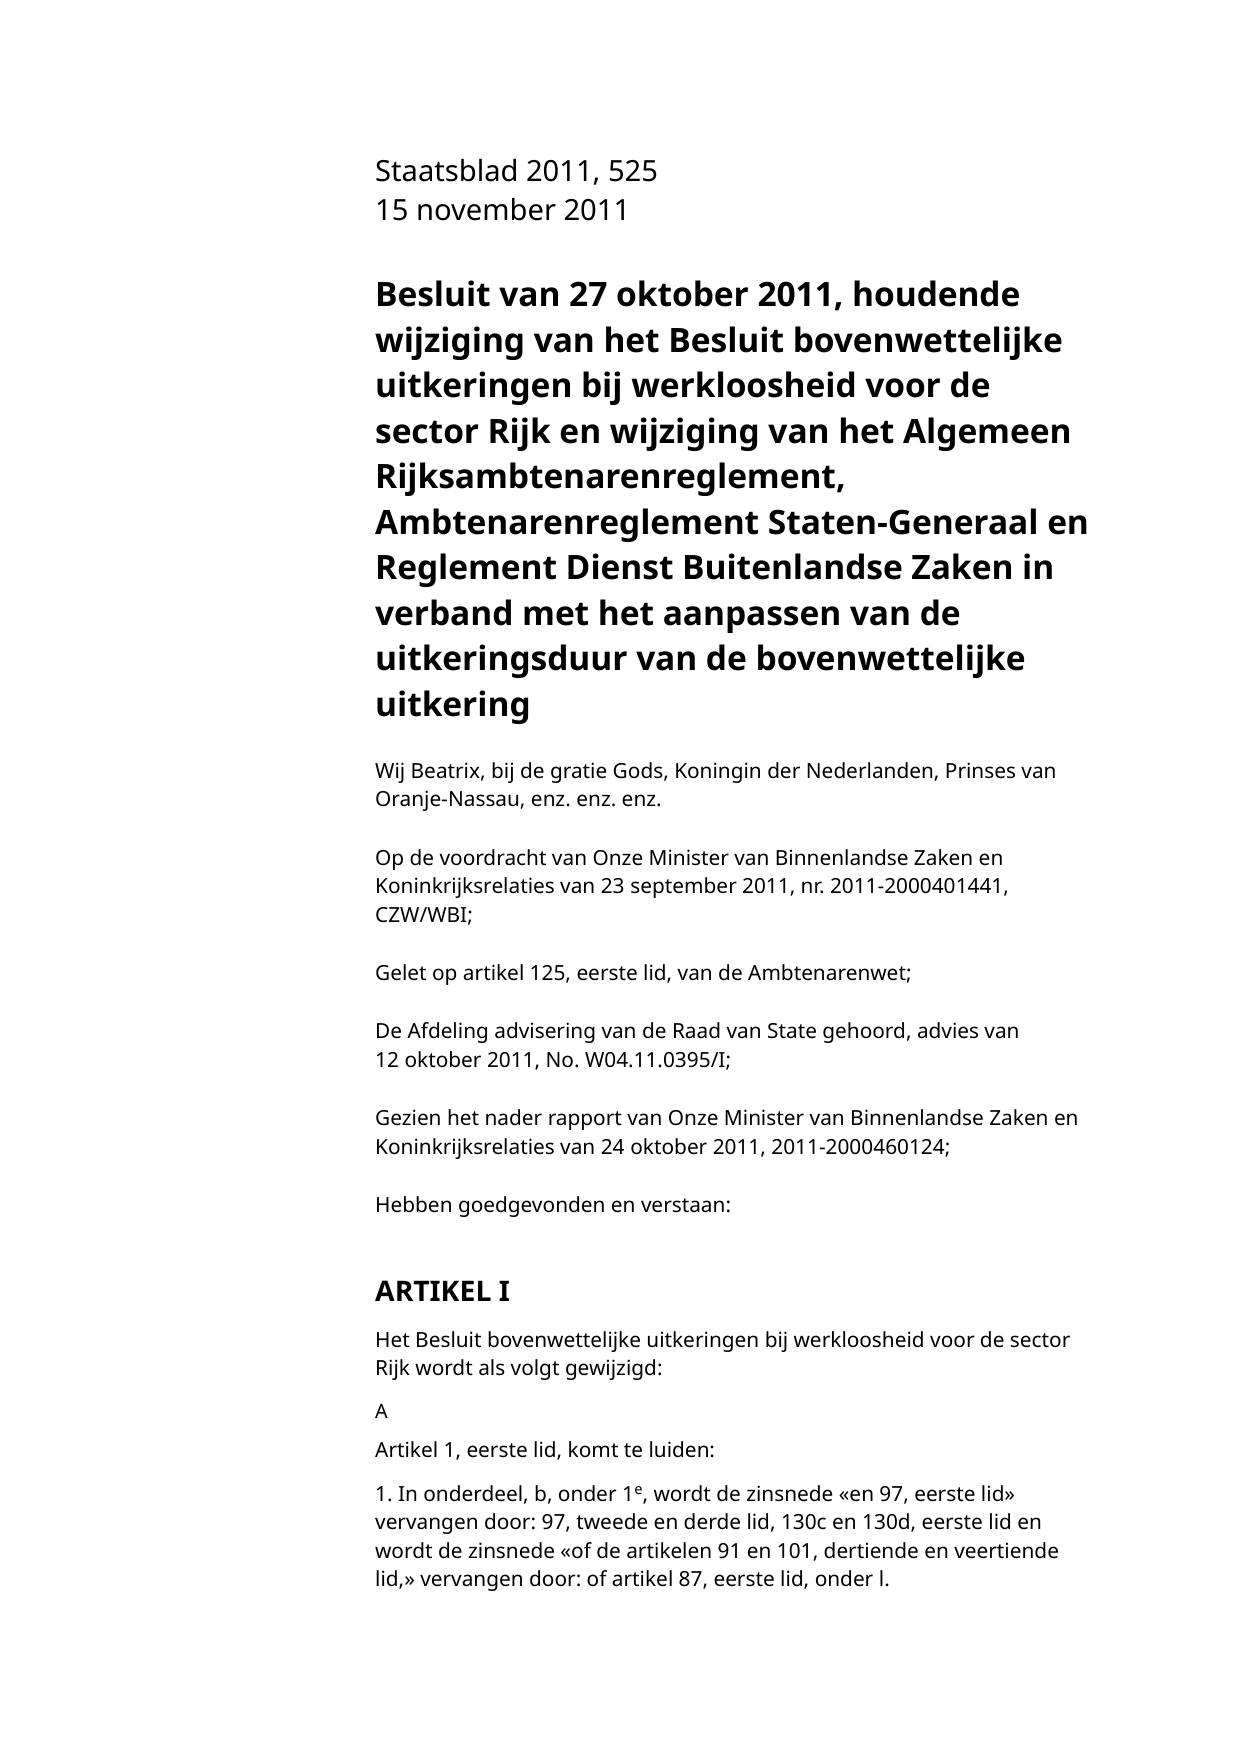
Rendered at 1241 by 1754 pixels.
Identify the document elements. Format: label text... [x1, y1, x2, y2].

text Het Besluit bovenwettelijke uitkeringen bij werkloosheid voor de sector Rijk wordt als volgt gewijzigd: [375, 1325, 1090, 1382]
text A [375, 1397, 1090, 1424]
text Gezien het nader rapport van Onze Minister van Binnenlandse Zaken en Koninkrijksrelaties van 24 oktober 2011, 2011-2000460124; [375, 1103, 1090, 1160]
text Artikel 1, eerste lid, komt te luiden: [375, 1436, 1090, 1464]
text Gelet op artikel 125, eerste lid, van de Ambtenarenwet; [375, 958, 1090, 987]
text Op de voordracht van Onze Minister van Binnenlandse Zaken en Koninkrijksrelaties van 23 september 2011, nr. 2011-2000401441, CZW/WBI; [375, 843, 1090, 928]
text Wij Beatrix, bij de gratie Gods, Koningin der Nederlanden, Prinses van Oranje-Nassau, enz. enz. enz. [375, 756, 1090, 813]
subtitle ARTIKEL I [375, 1271, 1090, 1310]
text 15 november 2011 [375, 190, 1090, 229]
text Staatsblad 2011, 525 [375, 150, 1090, 190]
subtitle Besluit van 27 oktober 2011, houdende wijziging van het Besluit bovenwettelijke uitkeringen bij werkloosheid voor de sector Rijk en wijziging van het Algemeen Rijksambtenarenreglement, Ambtenarenreglement Staten-Generaal en Reglement Dienst Buitenlandse Zaken in verband met het aanpassen van de uitkeringsduur van de bovenwettelijke uitkering [375, 271, 1090, 726]
text Hebben goedgevonden en verstaan: [375, 1190, 1090, 1219]
text De Afdeling advisering van de Raad van State gehoord, advies van 12 oktober 2011, No. W04.11.0395/I; [375, 1017, 1090, 1073]
text 1. In onderdeel, b, onder 1e, wordt de zinsnede «en 97, eerste lid» vervangen door: 97, tweede en derde lid, 130c en 130d, eerste lid en wordt de zinsnede «of de artikelen 91 en 101, dertiende en veertiende lid,» vervangen door: of artikel 87, eerste lid, onder l. [375, 1479, 1090, 1593]
